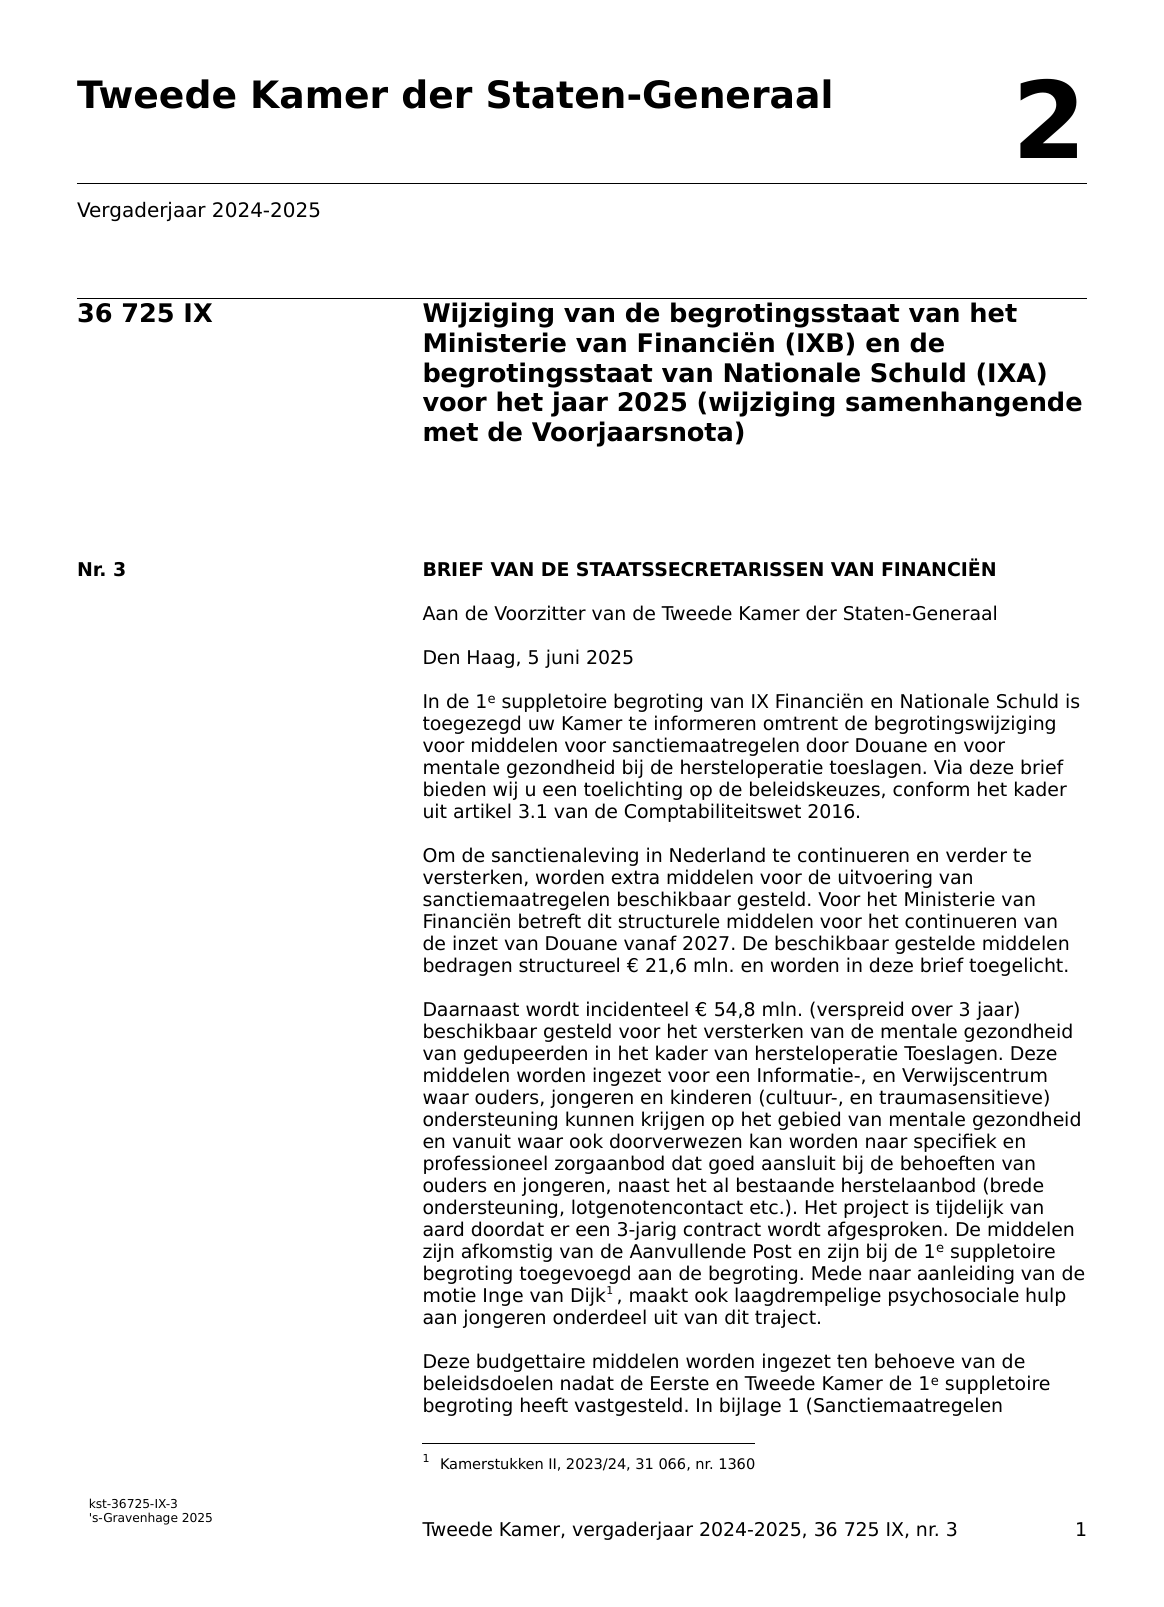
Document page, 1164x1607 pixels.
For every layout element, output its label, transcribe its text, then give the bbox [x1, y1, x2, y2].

subtitle 36 725 IX Wijziging van de begrotingsstaat van het Ministerie van Financiën (IXB) en de begrotingsstaat van Nationale Schuld (IXA) voor het jaar 2025 (wijziging samenhangende met de Voorjaarsnota) [77, 299, 1087, 447]
table_cell Vergaderjaar 2024-2025 [77, 184, 1087, 298]
text Den Haag, 5 juni 2025 [422, 647, 1087, 669]
subtitle Nr. 3 BRIEF VAN DE STAATSSECRETARISSEN VAN FINANCIËN [77, 558, 1087, 580]
text Om de sanctienaleving in Nederland te continueren en verder te versterken, worden extra middelen voor de uitvoering van sanctiemaatregelen beschikbaar gesteld. Voor het Ministerie van Financiën betreft dit structurele middelen voor het continueren van de inzet van Douane vanaf 2027. De beschikbaar gestelde middelen bedragen structureel € 21,6 mln. en worden in deze brief toegelicht. [422, 845, 1087, 977]
text Daarnaast wordt incidenteel € 54,8 mln. (verspreid over 3 jaar) beschikbaar gesteld voor het versterken van de mentale gezondheid van gedupeerden in het kader van hersteloperatie Toeslagen. Deze middelen worden ingezet voor een Informatie-, en Verwijscentrum waar ouders, jongeren en kinderen (cultuur-, en traumasensitieve) ondersteuning kunnen krijgen op het gebied van mentale gezondheid en vanuit waar ook doorverwezen kan worden naar specifiek en professioneel zorgaanbod dat goed aansluit bij de behoeften van ouders en jongeren, naast het al bestaande herstelaanbod (brede ondersteuning, lotgenotencontact etc.). Het project is tijdelijk van aard doordat er een 3-jarig contract wordt afgesproken. De middelen zijn afkomstig van de Aanvullende Post en zijn bij de 1e suppletoire begroting toegevoegd aan de begroting. Mede naar aanleiding van de motie Inge van Dijk, maakt ook laagdrempelige psychosociale hulp aan jongeren onderdeel uit van dit traject. [422, 999, 1087, 1329]
text 's-Gravenhage 2025 [88, 1511, 323, 1525]
text Deze budgettaire middelen worden ingezet ten behoeve van de beleidsdoelen nadat de Eerste en Tweede Kamer de 1e suppletoire begroting heeft vastgesteld. In bijlage 1 (Sanctiemaatregelen [422, 1351, 1087, 1417]
text Aan de Voorzitter van de Tweede Kamer der Staten-Generaal [422, 603, 1087, 624]
table_header 2 [886, 59, 1087, 183]
table_header Tweede Kamer der Staten-Generaal [77, 59, 886, 183]
text Kamerstukken II, 2023/24, 31 066, nr. 1360 [422, 1452, 1087, 1474]
text kst-36725-IX-3 [88, 1497, 323, 1511]
text In de 1e suppletoire begroting van IX Financiën en Nationale Schuld is toegezegd uw Kamer te informeren omtrent de begrotingswijziging voor middelen voor sanctiemaatregelen door Douane en voor mentale gezondheid bij de hersteloperatie toeslagen. Via deze brief bieden wij u een toelichting op de beleidskeuzes, conform het kader uit artikel 3.1 van de Comptabiliteitswet 2016. [422, 691, 1087, 823]
